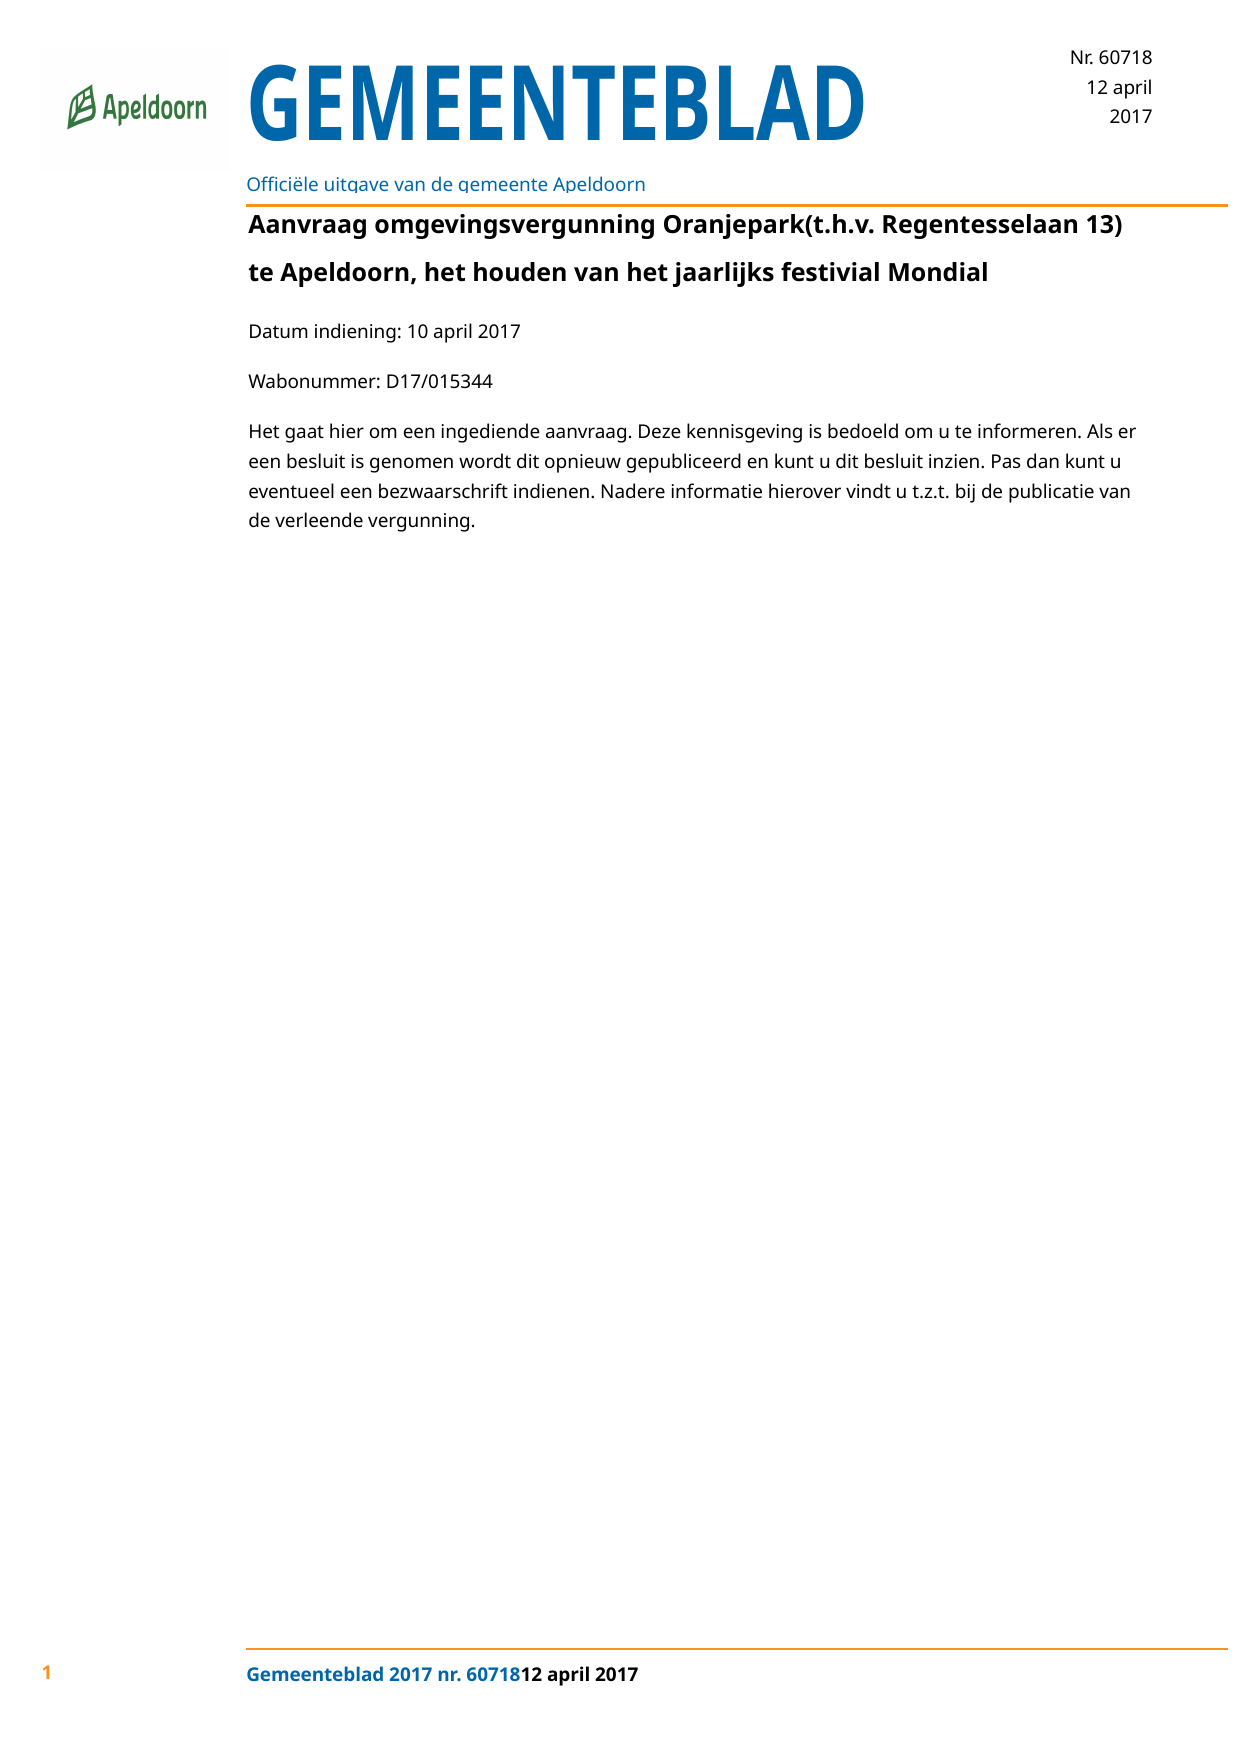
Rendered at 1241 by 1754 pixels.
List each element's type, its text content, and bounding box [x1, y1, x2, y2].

text Wabonummer: D17/015344 [248, 368, 1152, 394]
text Aanvraag omgevingsvergunning Oranjepark(t.h.v. Regentesselaan 13) te Apeldoorn, het houden van het jaarlijks festivial Mondial [248, 207, 1152, 288]
text Het gaat hier om een ingediende aanvraag. Deze kennisgeving is bedoeld om u te informeren. Als er een besluit is genomen wordt dit opnieuw gepubliceerd en kunt u dit besluit inzien. Pas dan kunt u eventueel een bezwaarschrift indienen. Nadere informatie hierover vindt u t.z.t. bij de publicatie van de verleende vergunning. [248, 419, 1152, 533]
text Datum indiening: 10 april 2017 [248, 318, 1152, 344]
picture [41, 47, 231, 172]
